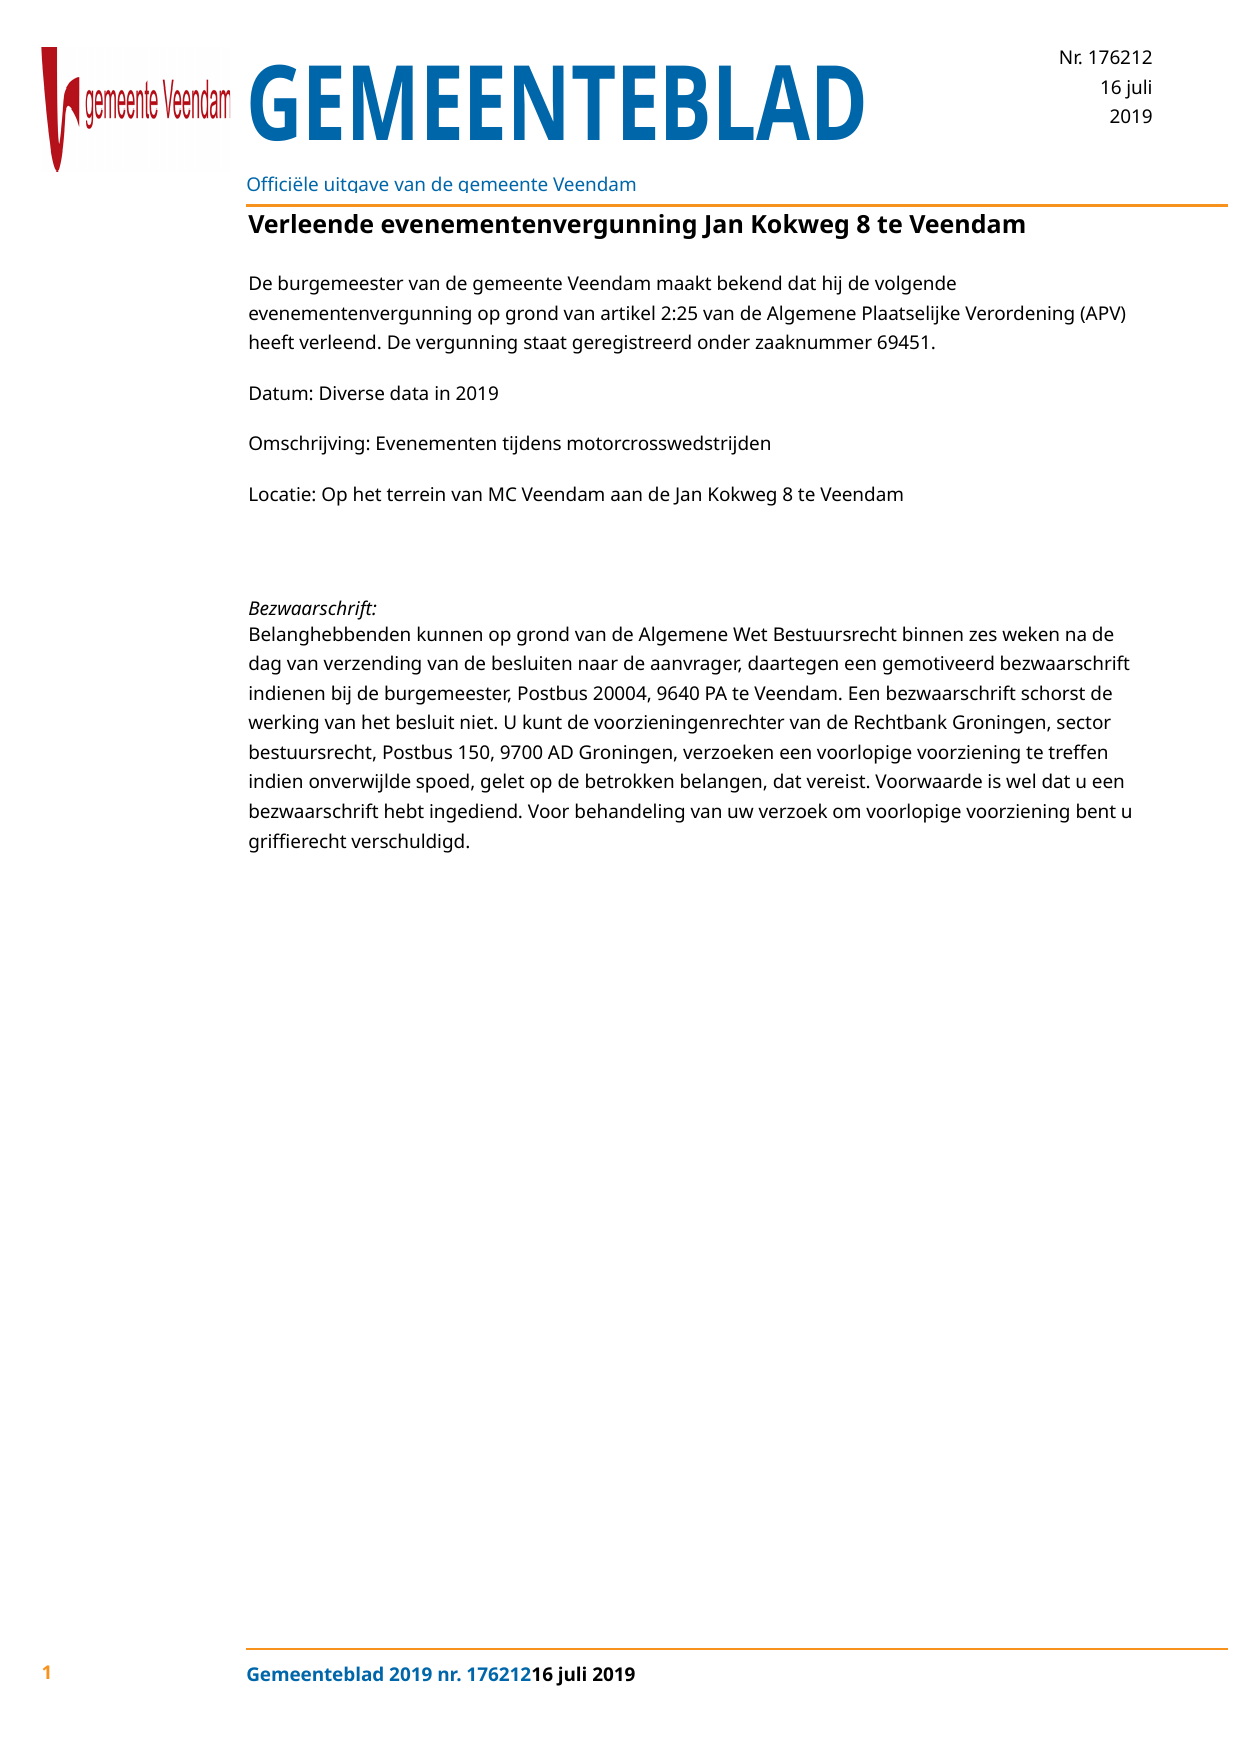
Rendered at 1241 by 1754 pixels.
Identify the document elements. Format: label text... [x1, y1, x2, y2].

text Bezwaarschrift: [248, 595, 1152, 621]
text Belanghebbenden kunnen op grond van de Algemene Wet Bestuursrecht binnen zes weken na de dag van verzending van de besluiten naar de aanvrager, daartegen een gemotiveerd bezwaarschrift indienen bij de burgemeester, Postbus 20004, 9640 PA te Veendam. Een bezwaarschrift schorst de werking van het besluit niet. U kunt de voorzieningenrechter van de Rechtbank Groningen, sector bestuursrecht, Postbus 150, 9700 AD Groningen, verzoeken een voorlopige voorziening te treffen indien onverwijlde spoed, gelet op de betrokken belangen, dat vereist. Voorwaarde is wel dat u een bezwaarschrift hebt ingediend. Voor behandeling van uw verzoek om voorlopige voorziening bent u griffierecht verschuldigd. [248, 621, 1152, 854]
text Omschrijving: Evenementen tijdens motorcrosswedstrijden [248, 430, 1152, 456]
text Datum: Diverse data in 2019 [248, 380, 1152, 406]
text De burgemeester van de gemeente Veendam maakt bekend dat hij de volgende evenementenvergunning op grond van artikel 2:25 van de Algemene Plaatselijke Verordening (APV) heeft verleend. De vergunning staat geregistreerd onder zaaknummer 69451. [248, 270, 1152, 355]
picture [41, 47, 231, 172]
text Locatie: Op het terrein van MC Veendam aan de Jan Kokweg 8 te Veendam [248, 481, 1152, 506]
text Verleende evenementenvergunning Jan Kokweg 8 te Veendam [248, 207, 1152, 241]
